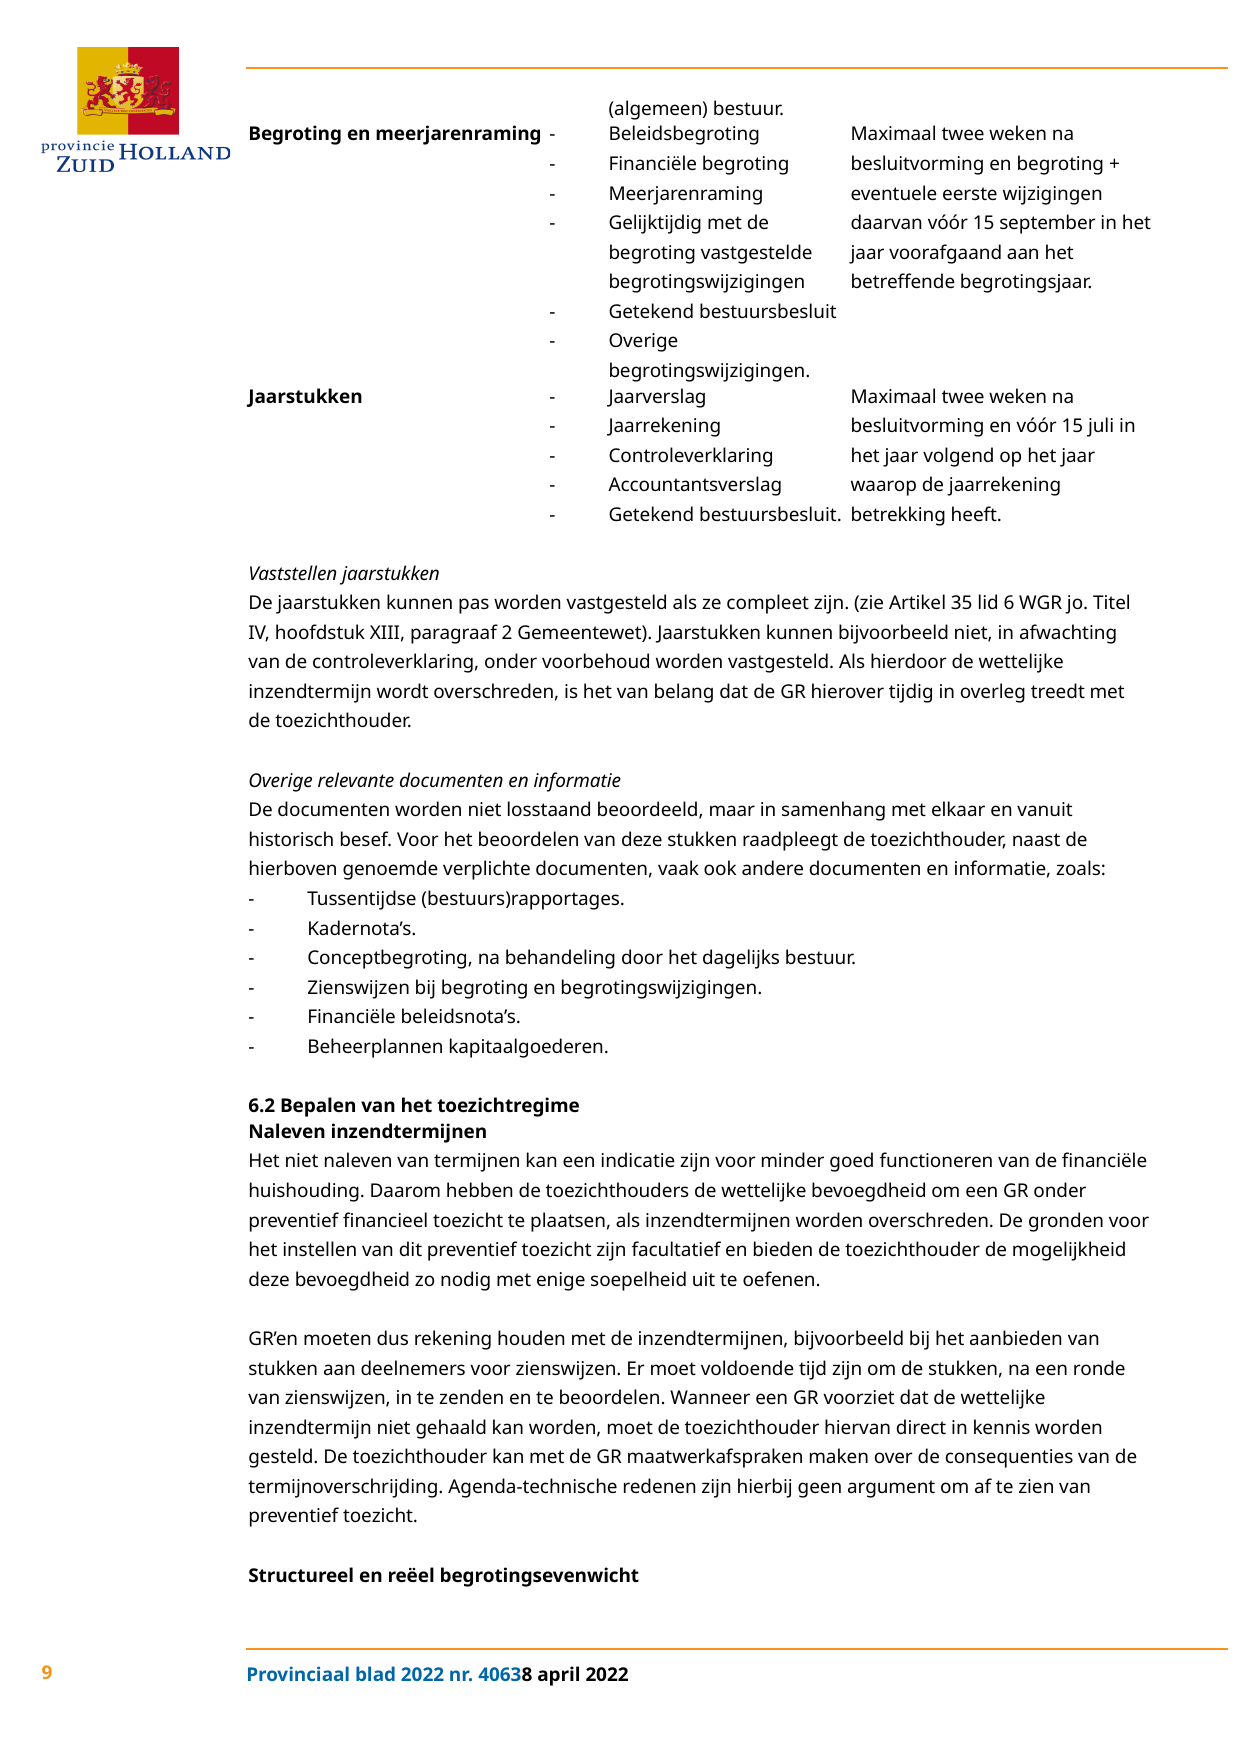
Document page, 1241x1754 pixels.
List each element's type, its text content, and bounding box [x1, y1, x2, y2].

list Financiële beleidsnota’s. [248, 1003, 1152, 1029]
text Naleven inzendtermijnen [248, 1118, 1152, 1144]
list Conceptbegroting, na behandeling door het dagelijks bestuur. [248, 944, 1152, 970]
text Vaststellen jaarstukken [248, 560, 1152, 586]
text De jaarstukken kunnen pas worden vastgesteld als ze compleet zijn. (zie Artikel 35 lid 6 WGR jo. Titel IV, hoofdstuk XIII, paragraaf 2 Gemeentewet). Jaarstukken kunnen bijvoorbeeld niet, in afwachting van de controleverklaring, onder voorbehoud worden vastgesteld. Als hierdoor de wettelijke inzendtermijn wordt overschreden, is het van belang dat de GR hierover tijdig in overleg treedt met de toezichthouder. [248, 589, 1152, 733]
table_cell Maximaal twee weken na besluitvorming en vóór 15 juli in het jaar volgend op het jaar waarop de jaarrekening betrekking heeft. [850, 383, 1152, 527]
text 6.2 Bepalen van het toezichtregime [248, 1092, 1152, 1118]
text GR’en moeten dus rekening houden met de inzendtermijnen, bijvoorbeeld bij het aanbieden van stukken aan deelnemers voor zienswijzen. Er moet voldoende tijd zijn om de stukken, na een ronde van zienswijzen, in te zenden en te beoordelen. Wanneer een GR voorziet dat de wettelijke inzendtermijn niet gehaald kan worden, moet de toezichthouder hiervan direct in kennis worden gesteld. De toezichthouder kan met de GR maatwerkafspraken maken over de consequenties van de termijnoverschrijding. Agenda-technische redenen zijn hierbij geen argument om af te zien van preventief toezicht. [248, 1325, 1152, 1528]
list Zienswijzen bij begroting en begrotingswijzigingen. [248, 974, 1152, 1000]
table_cell [850, 95, 1152, 121]
text Het niet naleven van termijnen kan een indicatie zijn voor minder goed functioneren van de financiële huishouding. Daarom hebben de toezichthouders de wettelijke bevoegdheid om een GR onder preventief financieel toezicht te plaatsen, als inzendtermijnen worden overschreden. De gronden voor het instellen van dit preventief toezicht zijn facultatief en bieden de toezichthouder de mogelijkheid deze bevoegdheid zo nodig met enige soepelheid uit te oefenen. [248, 1148, 1152, 1292]
list Kadernota’s. [248, 915, 1152, 941]
table_cell Beleidsbegroting Financiële begroting Meerjarenraming Gelijktijdig met de begroting vastgestelde begrotingswijzigingen Getekend bestuursbesluit Overige begrotingswijzigingen. [549, 121, 850, 383]
table_cell Jaarverslag Jaarrekening Controleverklaring Accountantsverslag Getekend bestuursbesluit. [549, 383, 850, 527]
picture [41, 47, 231, 172]
table_cell [248, 95, 549, 121]
table_cell Begroting en meerjarenraming [248, 121, 549, 383]
table_cell (algemeen) bestuur. [549, 95, 850, 121]
text De documenten worden niet losstaand beoordeeld, maar in samenhang met elkaar en vanuit historisch besef. Voor het beoordelen van deze stukken raadpleegt de toezichthouder, naast de hierboven genoemde verplichte documenten, vaak ook andere documenten en informatie, zoals: [248, 796, 1152, 881]
list Tussentijdse (bestuurs)rapportages. [248, 885, 1152, 911]
text Structureel en reëel begrotingsevenwicht [248, 1562, 1152, 1587]
list Beheerplannen kapitaalgoederen. [248, 1033, 1152, 1059]
table_cell Maximaal twee weken na besluitvorming en begroting + eventuele eerste wijzigingen daarvan vóór 15 september in het jaar voorafgaand aan het betreffende begrotingsjaar. [850, 121, 1152, 383]
text Overige relevante documenten en informatie [248, 767, 1152, 793]
table_cell Jaarstukken [248, 383, 549, 527]
